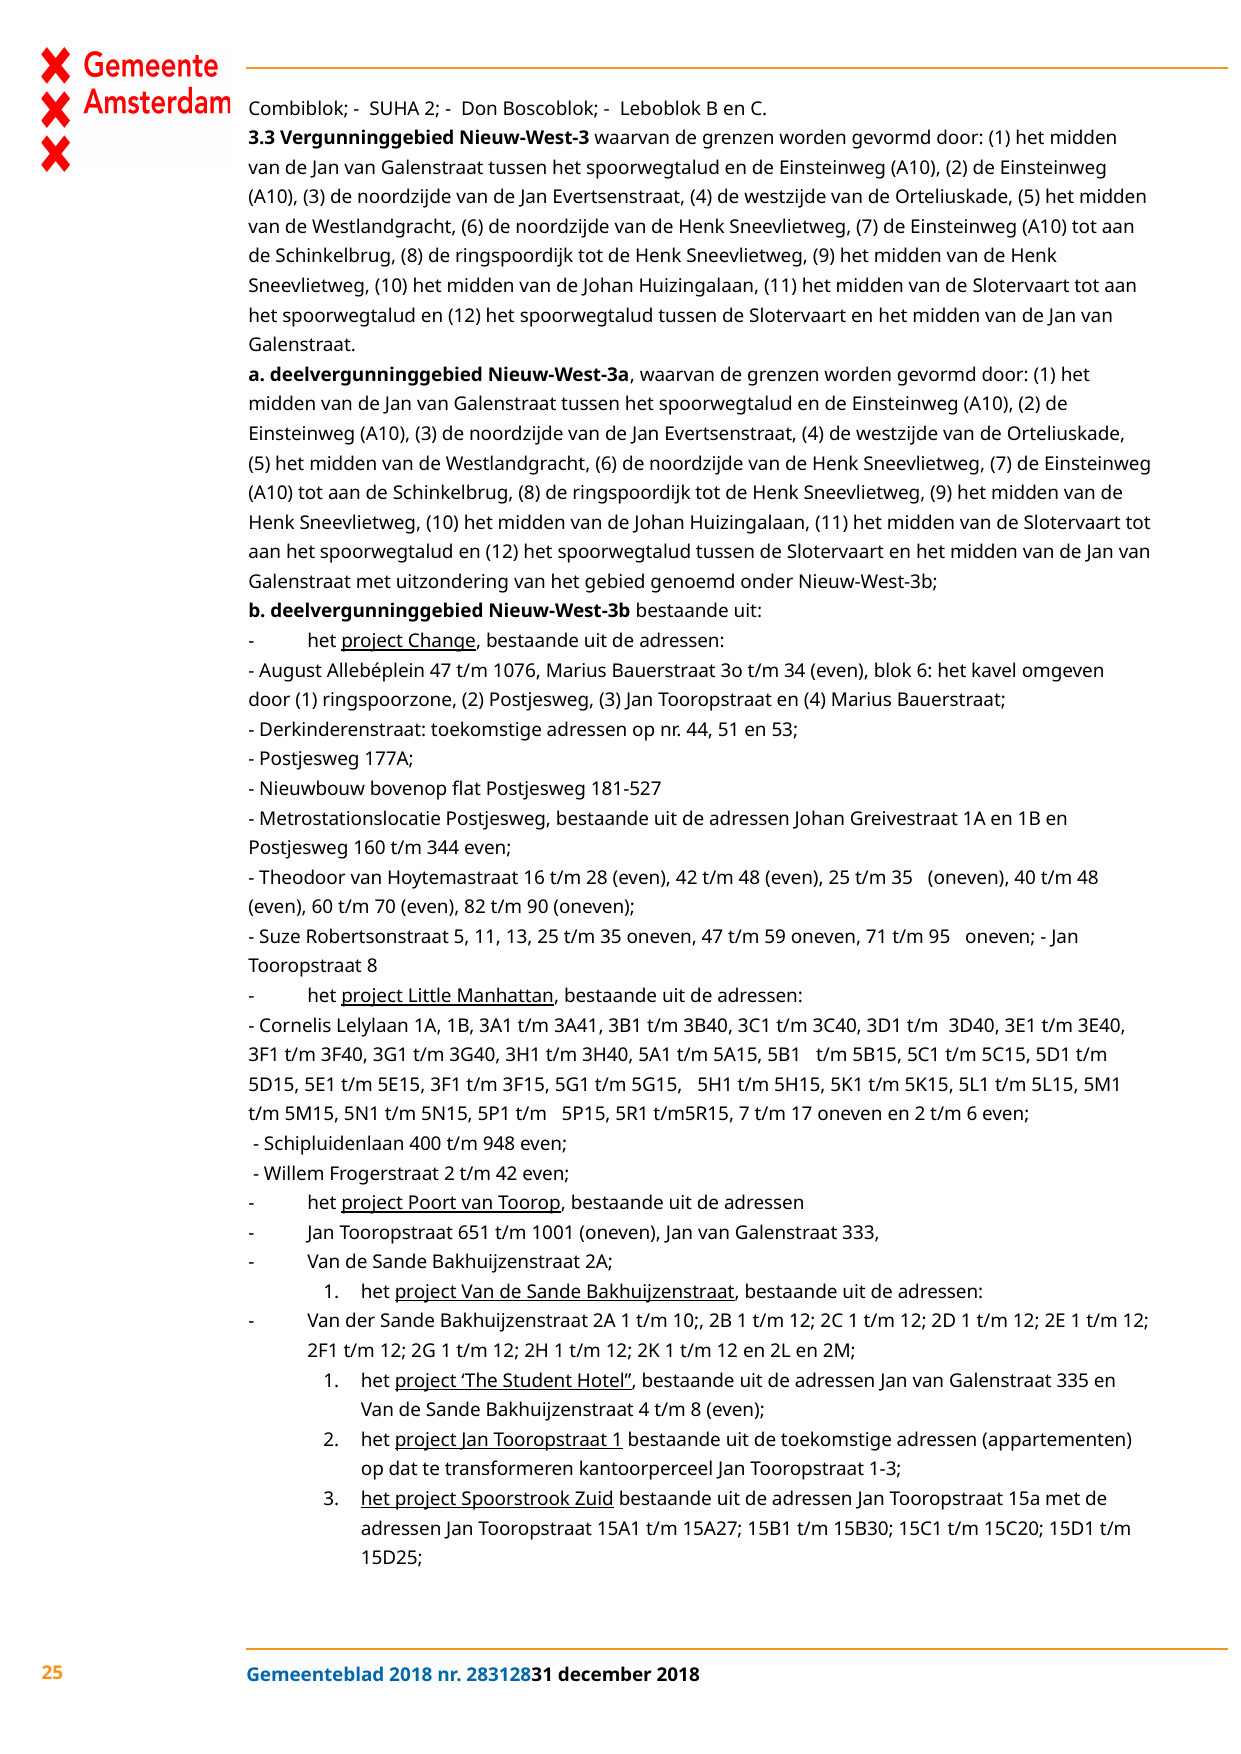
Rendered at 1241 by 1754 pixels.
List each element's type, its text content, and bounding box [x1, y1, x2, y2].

list Jan Tooropstraat 651 t/m 1001 (oneven), Jan van Galenstraat 333, [248, 1219, 1152, 1245]
text - Cornelis Lelylaan 1A, 1B, 3A1 t/m 3A41, 3B1 t/m 3B40, 3C1 t/m 3C40, 3D1 t/m 3D40, 3E1 t/m 3E40, 3F1 t/m 3F40, 3G1 t/m 3G40, 3H1 t/m 3H40, 5A1 t/m 5A15, 5B1 t/m 5B15, 5C1 t/m 5C15, 5D1 t/m 5D15, 5E1 t/m 5E15, 3F1 t/m 3F15, 5G1 t/m 5G15, 5H1 t/m 5H15, 5K1 t/m 5K15, 5L1 t/m 5L15, 5M1 t/m 5M15, 5N1 t/m 5N15, 5P1 t/m 5P15, 5R1 t/m5R15, 7 t/m 17 oneven en 2 t/m 6 even; [248, 1012, 1152, 1126]
list Van de Sande Bakhuijzenstraat 2A; [248, 1248, 1152, 1274]
list het project ‘The Student Hotel”, bestaande uit de adressen Jan van Galenstraat 335 en Van de Sande Bakhuijzenstraat 4 t/m 8 (even); [323, 1367, 1152, 1422]
list het project Spoorstrook Zuid bestaande uit de adressen Jan Tooropstraat 15a met de adressen Jan Tooropstraat 15A1 t/m 15A27; 15B1 t/m 15B30; 15C1 t/m 15C20; 15D1 t/m 15D25; [323, 1485, 1152, 1570]
text - Willem Frogerstraat 2 t/m 42 even; [248, 1160, 1152, 1186]
text - Schipluidenlaan 400 t/m 948 even; [248, 1130, 1152, 1156]
list het project Change, bestaande uit de adressen: [248, 627, 1152, 653]
text - Metrostationslocatie Postjesweg, bestaande uit de adressen Johan Greivestraat 1A en 1B en Postjesweg 160 t/m 344 even; [248, 805, 1152, 860]
list het project Little Manhattan, bestaande uit de adressen: [248, 982, 1152, 1008]
list het project Poort van Toorop, bestaande uit de adressen [248, 1189, 1152, 1215]
text - Derkinderenstraat: toekomstige adressen op nr. 44, 51 en 53; [248, 716, 1152, 742]
text - Theodoor van Hoytemastraat 16 t/m 28 (even), 42 t/m 48 (even), 25 t/m 35 (oneven), 40 t/m 48 (even), 60 t/m 70 (even), 82 t/m 90 (oneven); [248, 864, 1152, 919]
list Van der Sande Bakhuijzenstraat 2A 1 t/m 10;, 2B 1 t/m 12; 2C 1 t/m 12; 2D 1 t/m 12; 2E 1 t/m 12; 2F1 t/m 12; 2G 1 t/m 12; 2H 1 t/m 12; 2K 1 t/m 12 en 2L en 2M; [248, 1308, 1152, 1363]
list het project Jan Tooropstraat 1 bestaande uit de toekomstige adressen (appartementen) op dat te transformeren kantoorperceel Jan Tooropstraat 1-3; [323, 1426, 1152, 1481]
text 3.3 Vergunninggebied Nieuw-West-3 waarvan de grenzen worden gevormd door: (1) het midden van de Jan van Galenstraat tussen het spoorwegtalud en de Einsteinweg (A10), (2) de Einsteinweg (A10), (3) de noordzijde van de Jan Evertsenstraat, (4) de westzijde van de Orteliuskade, (5) het midden van de Westlandgracht, (6) de noordzijde van de Henk Sneevlietweg, (7) de Einsteinweg (A10) tot aan de Schinkelbrug, (8) de ringspoordijk tot de Henk Sneevlietweg, (9) het midden van de Henk Sneevlietweg, (10) het midden van de Johan Huizingalaan, (11) het midden van de Slotervaart tot aan het spoorwegtalud en (12) het spoorwegtalud tussen de Slotervaart en het midden van de Jan van Galenstraat. [248, 124, 1152, 357]
picture [41, 47, 231, 172]
text b. deelvergunninggebied Nieuw-West-3b bestaande uit: [248, 598, 1152, 623]
text a. deelvergunninggebied Nieuw-West-3a, waarvan de grenzen worden gevormd door: (1) het midden van de Jan van Galenstraat tussen het spoorwegtalud en de Einsteinweg (A10), (2) de Einsteinweg (A10), (3) de noordzijde van de Jan Evertsenstraat, (4) de westzijde van de Orteliuskade, (5) het midden van de Westlandgracht, (6) de noordzijde van de Henk Sneevlietweg, (7) de Einsteinweg (A10) tot aan de Schinkelbrug, (8) de ringspoordijk tot de Henk Sneevlietweg, (9) het midden van de Henk Sneevlietweg, (10) het midden van de Johan Huizingalaan, (11) het midden van de Slotervaart tot aan het spoorwegtalud en (12) het spoorwegtalud tussen de Slotervaart en het midden van de Jan van Galenstraat met uitzondering van het gebied genoemd onder Nieuw-West-3b; [248, 361, 1152, 594]
text - Nieuwbouw bovenop flat Postjesweg 181-527 [248, 775, 1152, 801]
text Combiblok; - SUHA 2; - Don Boscoblok; - Leboblok B en C. [248, 95, 1152, 121]
list het project Van de Sande Bakhuijzenstraat, bestaande uit de adressen: [323, 1278, 1152, 1304]
text - Postjesweg 177A; [248, 746, 1152, 771]
text - Suze Robertsonstraat 5, 11, 13, 25 t/m 35 oneven, 47 t/m 59 oneven, 71 t/m 95 oneven; - Jan Tooropstraat 8 [248, 923, 1152, 978]
text - August Allebéplein 47 t/m 1076, Marius Bauerstraat 3o t/m 34 (even), blok 6: het kavel omgeven door (1) ringspoorzone, (2) Postjesweg, (3) Jan Tooropstraat en (4) Marius Bauerstraat; [248, 657, 1152, 712]
